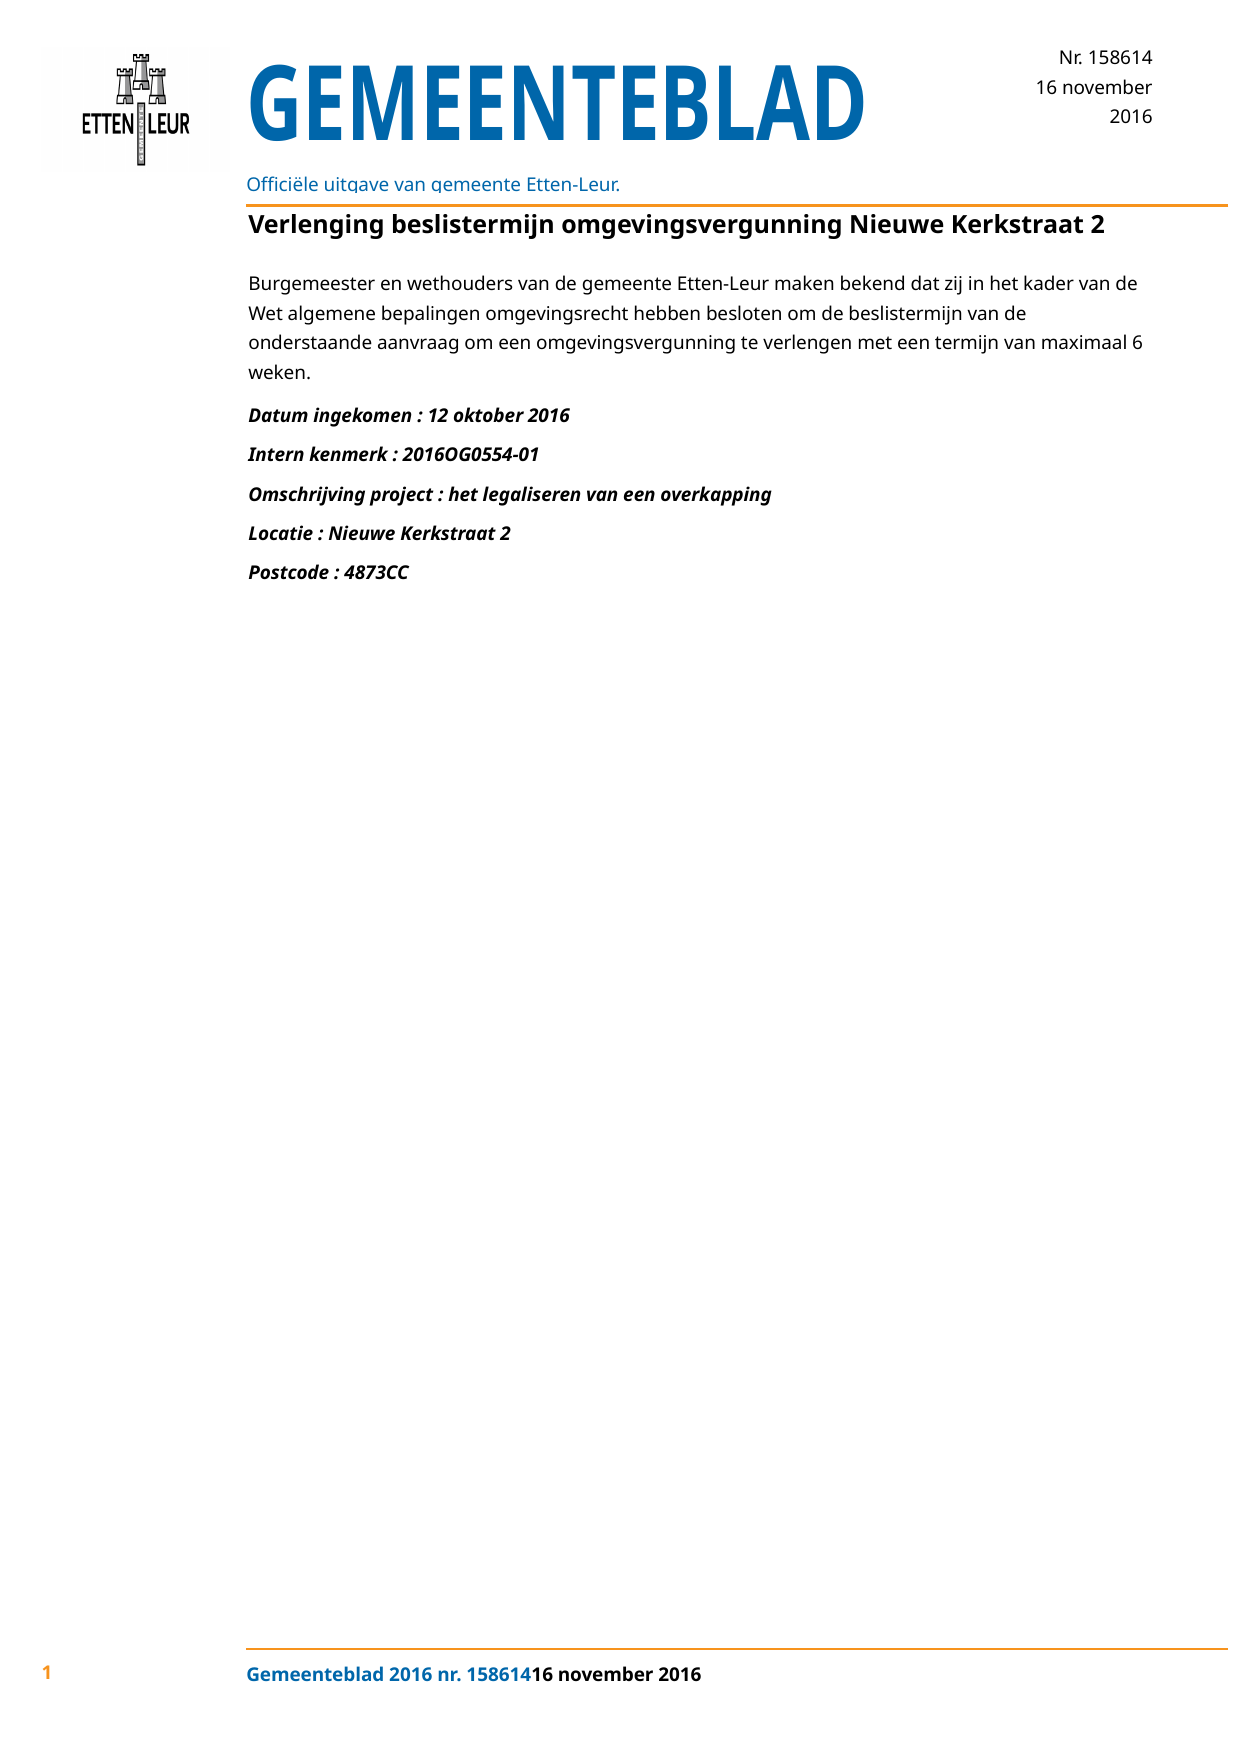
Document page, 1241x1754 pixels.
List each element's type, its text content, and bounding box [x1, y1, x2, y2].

text Verlenging beslistermijn omgevingsvergunning Nieuwe Kerkstraat 2 [248, 207, 1152, 241]
text Omschrijving project : het legaliseren van een overkapping [248, 481, 1152, 506]
text Burgemeester en wethouders van de gemeente Etten-Leur maken bekend dat zij in het kader van de Wet algemene bepalingen omgevingsrecht hebben besloten om de beslistermijn van de onderstaande aanvraag om een omgevingsvergunning te verlengen met een termijn van maximaal 6 weken. [248, 270, 1152, 385]
text Intern kenmerk : 2016OG0554-01 [248, 441, 1152, 467]
text Locatie : Nieuwe Kerkstraat 2 [248, 520, 1152, 546]
text Postcode : 4873CC [248, 559, 1152, 585]
text Datum ingekomen : 12 oktober 2016 [248, 402, 1152, 428]
picture [41, 47, 231, 172]
